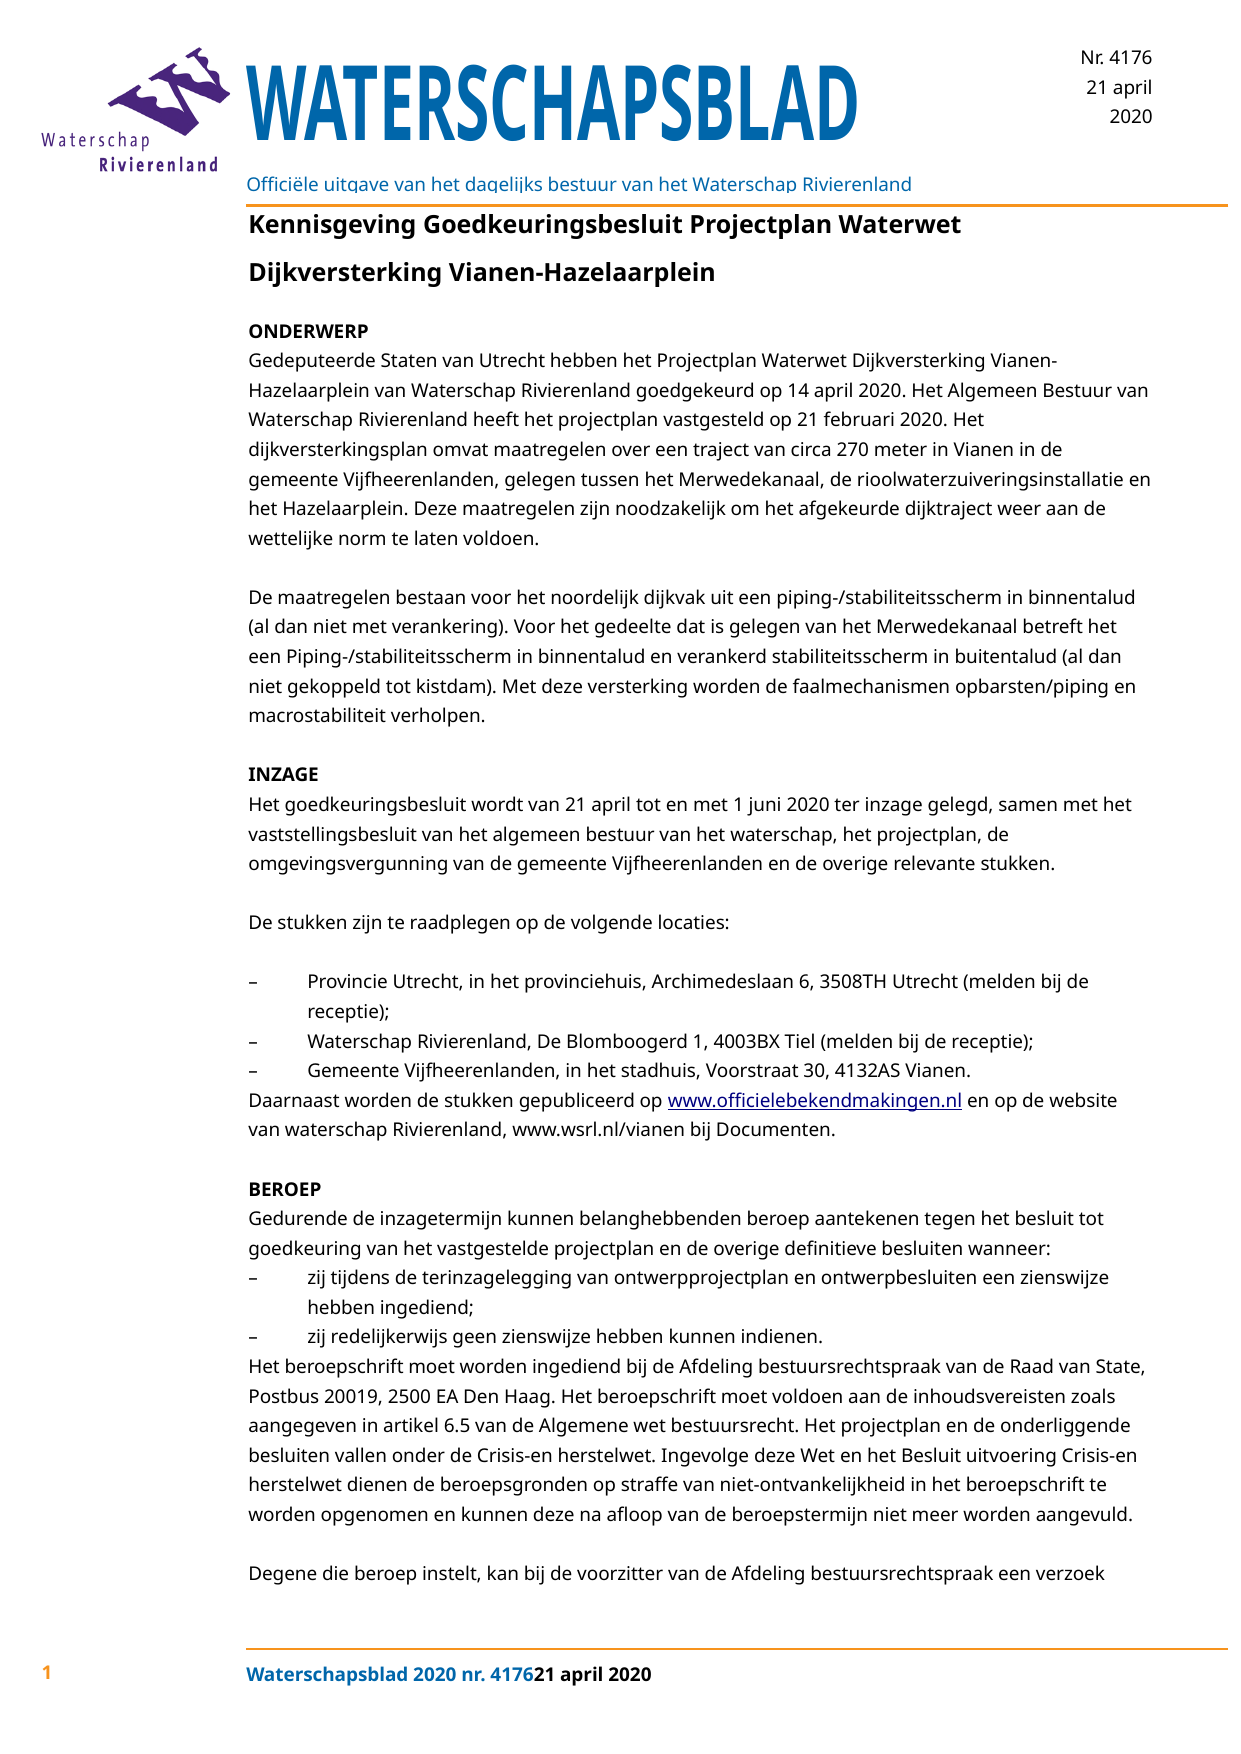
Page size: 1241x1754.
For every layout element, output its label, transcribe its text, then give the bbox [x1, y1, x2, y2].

text Gedurende de inzagetermijn kunnen belanghebbenden beroep aantekenen tegen het besluit tot goedkeuring van het vastgestelde projectplan en de overige definitieve besluiten wanneer: [248, 1205, 1152, 1261]
text INZAGE [248, 762, 1152, 787]
text BEROEP [248, 1176, 1152, 1202]
text Het goedkeuringsbesluit wordt van 21 april tot en met 1 juni 2020 ter inzage gelegd, samen met het vaststellingsbesluit van het algemeen bestuur van het waterschap, het projectplan, de omgevingsvergunning van de gemeente Vijfheerenlanden en de overige relevante stukken. [248, 791, 1152, 876]
list Provincie Utrecht, in het provinciehuis, Archimedeslaan 6, 3508TH Utrecht (melden bij de receptie); [248, 969, 1152, 1024]
text De stukken zijn te raadplegen op de volgende locaties: [248, 909, 1152, 935]
text Het beroepschrift moet worden ingediend bij de Afdeling bestuursrechtspraak van de Raad van State, Postbus 20019, 2500 EA Den Haag. Het beroepschrift moet voldoen aan de inhoudsvereisten zoals aangegeven in artikel 6.5 van de Algemene wet bestuursrecht. Het projectplan en de onderliggende besluiten vallen onder de Crisis-en herstelwet. Ingevolge deze Wet en het Besluit uitvoering Crisis-en herstelwet dienen de beroepsgronden op straffe van niet-ontvankelijkheid in het beroepschrift te worden opgenomen en kunnen deze na afloop van de beroepstermijn niet meer worden aangevuld. [248, 1353, 1152, 1527]
list zij redelijkerwijs geen zienswijze hebben kunnen indienen. [248, 1324, 1152, 1349]
picture [41, 47, 231, 172]
list Gemeente Vijfheerenlanden, in het stadhuis, Voorstraat 30, 4132AS Vianen. [248, 1057, 1152, 1083]
list zij tijdens de terinzagelegging van ontwerpprojectplan en ontwerpbesluiten een zienswijze hebben ingediend; [248, 1264, 1152, 1320]
text Gedeputeerde Staten van Utrecht hebben het Projectplan Waterwet Dijkversterking Vianen-Hazelaarplein van Waterschap Rivierenland goedgekeurd op 14 april 2020. Het Algemeen Bestuur van Waterschap Rivierenland heeft het projectplan vastgesteld op 21 februari 2020. Het dijkversterkingsplan omvat maatregelen over een traject van circa 270 meter in Vianen in de gemeente Vijfheerenlanden, gelegen tussen het Merwedekanaal, de rioolwaterzuiveringsinstallatie en het Hazelaarplein. Deze maatregelen zijn noodzakelijk om het afgekeurde dijktraject weer aan de wettelijke norm te laten voldoen. [248, 347, 1152, 551]
text Degene die beroep instelt, kan bij de voorzitter van de Afdeling bestuursrechtspraak een verzoek [248, 1560, 1152, 1586]
text Kennisgeving Goedkeuringsbesluit Projectplan Waterwet Dijkversterking Vianen-Hazelaarplein [248, 207, 1152, 288]
text Daarnaast worden de stukken gepubliceerd op www.officielebekendmakingen.nl en op de website van waterschap Rivierenland, www.wsrl.nl/vianen bij Documenten. [248, 1087, 1152, 1142]
text ONDERWERP [248, 318, 1152, 344]
list Waterschap Rivierenland, De Blomboogerd 1, 4003BX Tiel (melden bij de receptie); [248, 1028, 1152, 1054]
text De maatregelen bestaan voor het noordelijk dijkvak uit een piping-/stabiliteitsscherm in binnentalud (al dan niet met verankering). Voor het gedeelte dat is gelegen van het Merwedekanaal betreft het een Piping-/stabiliteitsscherm in binnentalud en verankerd stabiliteitsscherm in buitentalud (al dan niet gekoppeld tot kistdam). Met deze versterking worden de faalmechanismen opbarsten/piping en macrostabiliteit verholpen. [248, 584, 1152, 728]
